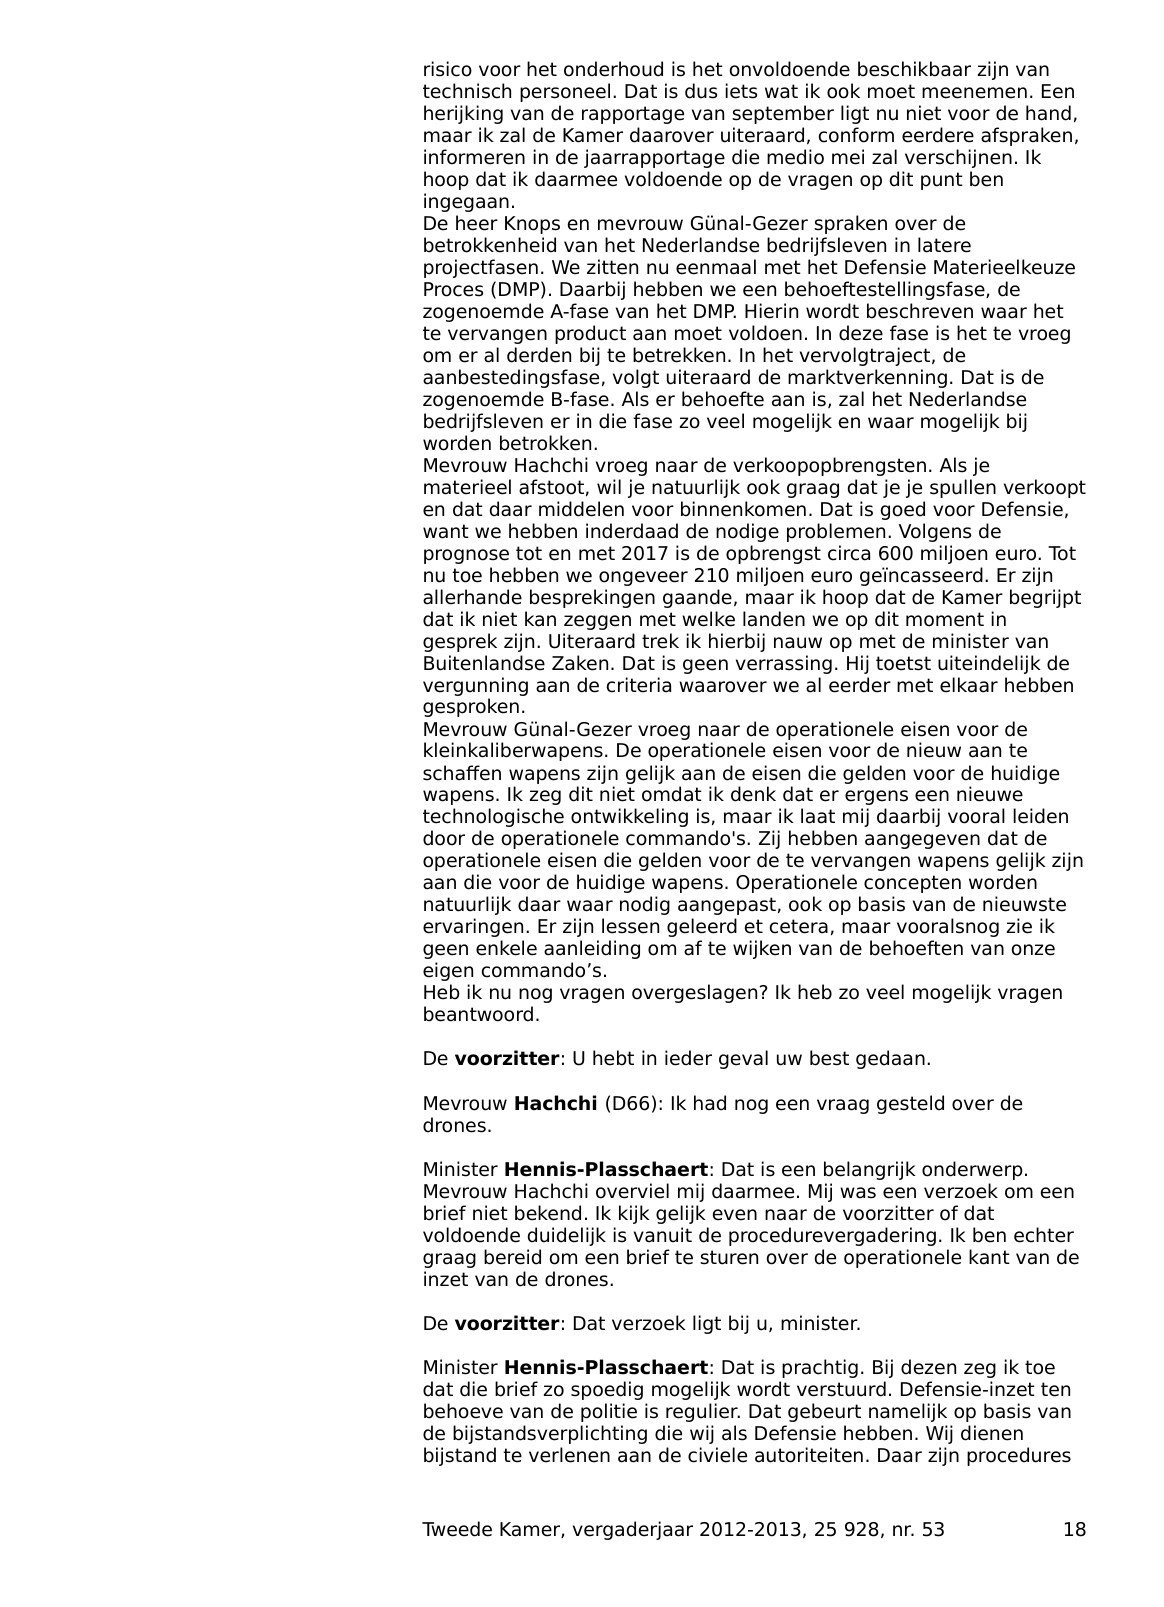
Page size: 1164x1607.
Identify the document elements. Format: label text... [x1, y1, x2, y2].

text De voorzitter: Dat verzoek ligt bij u, minister. [422, 1313, 1087, 1335]
text Heb ik nu nog vragen overgeslagen? Ik heb zo veel mogelijk vragen beantwoord. [422, 982, 1087, 1026]
text Minister Hennis-Plasschaert: Dat is prachtig. Bij dezen zeg ik toe dat die brief zo spoedig mogelijk wordt verstuurd. Defensie-inzet ten behoeve van de politie is regulier. Dat gebeurt namelijk op basis van de bijstandsverplichting die wij als Defensie hebben. Wij dienen bijstand te verlenen aan de civiele autoriteiten. Daar zijn procedures [422, 1357, 1087, 1467]
text Mevrouw Günal-Gezer vroeg naar de operationele eisen voor de kleinkaliberwapens. De operationele eisen voor de nieuw aan te schaffen wapens zijn gelijk aan de eisen die gelden voor de huidige wapens. Ik zeg dit niet omdat ik denk dat er ergens een nieuwe technologische ontwikkeling is, maar ik laat mij daarbij vooral leiden door de operationele commando's. Zij hebben aangegeven dat de operationele eisen die gelden voor de te vervangen wapens gelijk zijn aan die voor de huidige wapens. Operationele concepten worden natuurlijk daar waar nodig aangepast, ook op basis van de nieuwste ervaringen. Er zijn lessen geleerd et cetera, maar vooralsnog zie ik geen enkele aanleiding om af te wijken van de behoeften van onze eigen commando’s. [422, 718, 1087, 982]
text Mevrouw Hachchi vroeg naar de verkoopopbrengsten. Als je materieel afstoot, wil je natuurlijk ook graag dat je je spullen verkoopt en dat daar middelen voor binnenkomen. Dat is goed voor Defensie, want we hebben inderdaad de nodige problemen. Volgens de prognose tot en met 2017 is de opbrengst circa 600 miljoen euro. Tot nu toe hebben we ongeveer 210 miljoen euro geïncasseerd. Er zijn allerhande besprekingen gaande, maar ik hoop dat de Kamer begrijpt dat ik niet kan zeggen met welke landen we op dit moment in gesprek zijn. Uiteraard trek ik hierbij nauw op met de minister van Buitenlandse Zaken. Dat is geen verrassing. Hij toetst uiteindelijk de vergunning aan de criteria waarover we al eerder met elkaar hebben gesproken. [422, 455, 1087, 718]
text risico voor het onderhoud is het onvoldoende beschikbaar zijn van technisch personeel. Dat is dus iets wat ik ook moet meenemen. Een herijking van de rapportage van september ligt nu niet voor de hand, maar ik zal de Kamer daarover uiteraard, conform eerdere afspraken, informeren in de jaarrapportage die medio mei zal verschijnen. Ik hoop dat ik daarmee voldoende op de vragen op dit punt ben ingegaan. [422, 59, 1087, 213]
text Mevrouw Hachchi (D66): Ik had nog een vraag gesteld over de drones. [422, 1092, 1087, 1136]
text Minister Hennis-Plasschaert: Dat is een belangrijk onderwerp. Mevrouw Hachchi overviel mij daarmee. Mij was een verzoek om een brief niet bekend. Ik kijk gelijk even naar de voorzitter of dat voldoende duidelijk is vanuit de procedurevergadering. Ik ben echter graag bereid om een brief te sturen over de operationele kant van de inzet van de drones. [422, 1159, 1087, 1291]
text De heer Knops en mevrouw Günal-Gezer spraken over de betrokkenheid van het Nederlandse bedrijfsleven in latere projectfasen. We zitten nu eenmaal met het Defensie Materieelkeuze Proces (DMP). Daarbij hebben we een behoeftestellingsfase, de zogenoemde A-fase van het DMP. Hierin wordt beschreven waar het te vervangen product aan moet voldoen. In deze fase is het te vroeg om er al derden bij te betrekken. In het vervolgtraject, de aanbestedingsfase, volgt uiteraard de marktverkenning. Dat is de zogenoemde B-fase. Als er behoefte aan is, zal het Nederlandse bedrijfsleven er in die fase zo veel mogelijk en waar mogelijk bij worden betrokken. [422, 213, 1087, 455]
text De voorzitter: U hebt in ieder geval uw best gedaan. [422, 1048, 1087, 1070]
